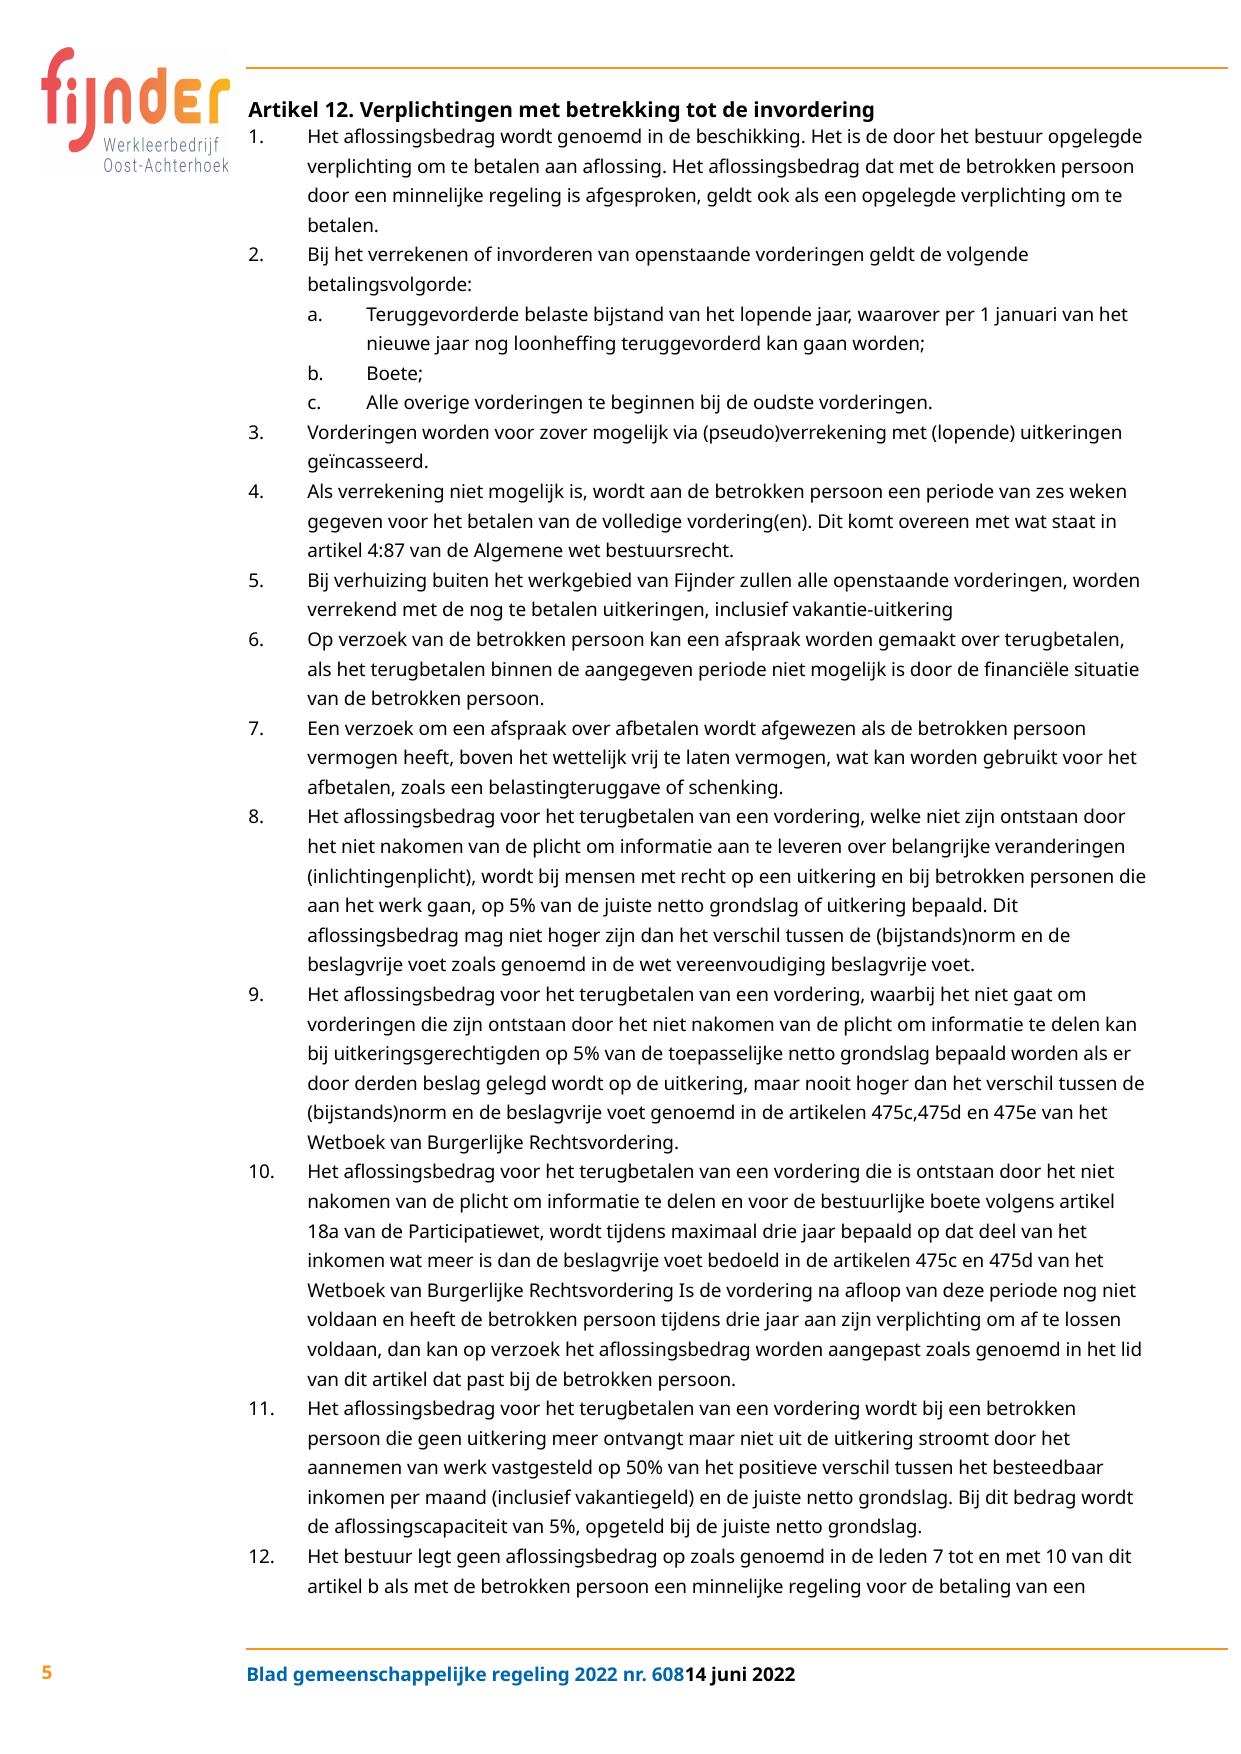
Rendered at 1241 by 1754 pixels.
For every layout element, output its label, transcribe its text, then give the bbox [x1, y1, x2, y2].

list Alle overige vorderingen te beginnen bij de oudste vorderingen. [307, 389, 1152, 415]
list Het bestuur legt geen aflossingsbedrag op zoals genoemd in de leden 7 tot en met 10 van dit artikel b als met de betrokken persoon een minnelijke regeling voor de betaling van een [248, 1543, 1152, 1598]
list Bij verhuizing buiten het werkgebied van Fijnder zullen alle openstaande vorderingen, worden verrekend met de nog te betalen uitkeringen, inclusief vakantie-uitkering [248, 567, 1152, 622]
list Als verrekening niet mogelijk is, wordt aan de betrokken persoon een periode van zes weken gegeven voor het betalen van de volledige vordering(en). Dit komt overeen met wat staat in artikel 4:87 van de Algemene wet bestuursrecht. [248, 478, 1152, 563]
picture [41, 47, 231, 172]
list Vorderingen worden voor zover mogelijk via (pseudo)verrekening met (lopende) uitkeringen geïncasseerd. [248, 419, 1152, 474]
list Het aflossingsbedrag wordt genoemd in de beschikking. Het is de door het bestuur opgelegde verplichting om te betalen aan aflossing. Het aflossingsbedrag dat met de betrokken persoon door een minnelijke regeling is afgesproken, geldt ook als een opgelegde verplichting om te betalen. [248, 123, 1152, 238]
list Bij het verrekenen of invorderen van openstaande vorderingen geldt de volgende betalingsvolgorde: [248, 242, 1152, 297]
list Een verzoek om een afspraak over afbetalen wordt afgewezen als de betrokken persoon vermogen heeft, boven het wettelijk vrij te laten vermogen, wat kan worden gebruikt voor het afbetalen, zoals een belastingteruggave of schenking. [248, 715, 1152, 800]
list Het aflossingsbedrag voor het terugbetalen van een vordering wordt bij een betrokken persoon die geen uitkering meer ontvangt maar niet uit de uitkering stroomt door het aannemen van werk vastgesteld op 50% van het positieve verschil tussen het besteedbaar inkomen per maand (inclusief vakantiegeld) en de juiste netto grondslag. Bij dit bedrag wordt de aflossingscapaciteit van 5%, opgeteld bij de juiste netto grondslag. [248, 1395, 1152, 1539]
list Teruggevorderde belaste bijstand van het lopende jaar, waarover per 1 januari van het nieuwe jaar nog loonheffing teruggevorderd kan gaan worden; [307, 301, 1152, 356]
list Boete; [307, 360, 1152, 386]
list Op verzoek van de betrokken persoon kan een afspraak worden gemaakt over terugbetalen, als het terugbetalen binnen de aangegeven periode niet mogelijk is door de financiële situatie van de betrokken persoon. [248, 626, 1152, 711]
text Artikel 12. Verplichtingen met betrekking tot de invordering [248, 95, 1152, 123]
list Het aflossingsbedrag voor het terugbetalen van een vordering, waarbij het niet gaat om vorderingen die zijn ontstaan door het niet nakomen van de plicht om informatie te delen kan bij uitkeringsgerechtigden op 5% van de toepasselijke netto grondslag bepaald worden als er door derden beslag gelegd wordt op de uitkering, maar nooit hoger dan het verschil tussen de (bijstands)norm en de beslagvrije voet genoemd in de artikelen 475c,475d en 475e van het Wetboek van Burgerlijke Rechtsvordering. [248, 981, 1152, 1155]
list Het aflossingsbedrag voor het terugbetalen van een vordering die is ontstaan door het niet nakomen van de plicht om informatie te delen en voor de bestuurlijke boete volgens artikel 18a van de Participatiewet, wordt tijdens maximaal drie jaar bepaald op dat deel van het inkomen wat meer is dan de beslagvrije voet bedoeld in de artikelen 475c en 475d van het Wetboek van Burgerlijke Rechtsvordering Is de vordering na afloop van deze periode nog niet voldaan en heeft de betrokken persoon tijdens drie jaar aan zijn verplichting om af te lossen voldaan, dan kan op verzoek het aflossingsbedrag worden aangepast zoals genoemd in het lid van dit artikel dat past bij de betrokken persoon. [248, 1159, 1152, 1391]
list Het aflossingsbedrag voor het terugbetalen van een vordering, welke niet zijn ontstaan door het niet nakomen van de plicht om informatie aan te leveren over belangrijke veranderingen (inlichtingenplicht), wordt bij mensen met recht op een uitkering en bij betrokken personen die aan het werk gaan, op 5% van de juiste netto grondslag of uitkering bepaald. Dit aflossingsbedrag mag niet hoger zijn dan het verschil tussen de (bijstands)norm en de beslagvrije voet zoals genoemd in de wet vereenvoudiging beslagvrije voet. [248, 804, 1152, 977]
